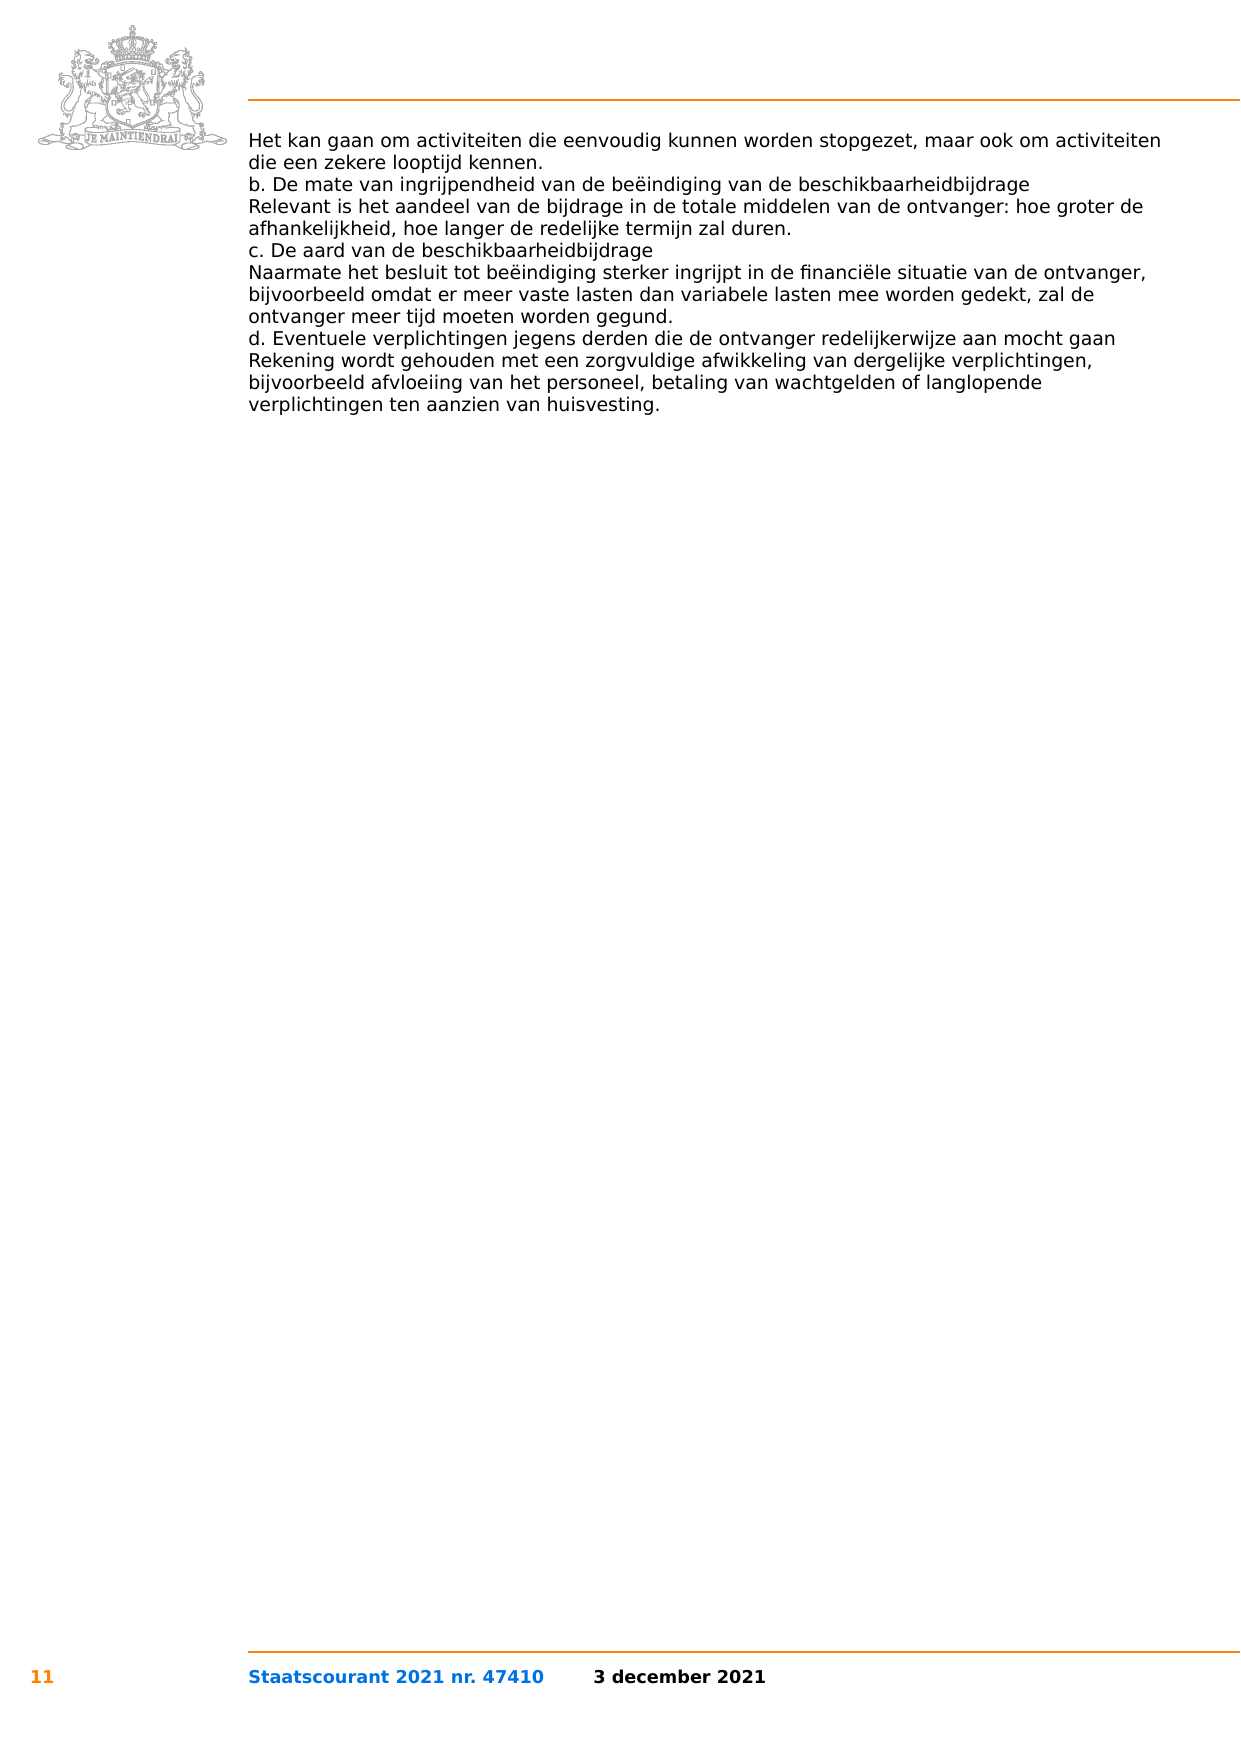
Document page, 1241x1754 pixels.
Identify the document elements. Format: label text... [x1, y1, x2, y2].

text Naarmate het besluit tot beëindiging sterker ingrijpt in de financiële situatie van de ontvanger, bijvoorbeeld omdat er meer vaste lasten dan variabele lasten mee worden gedekt, zal de ontvanger meer tijd moeten worden gegund. [248, 262, 1163, 328]
picture [38, 25, 227, 150]
text Het kan gaan om activiteiten die eenvoudig kunnen worden stopgezet, maar ook om activiteiten die een zekere looptijd kennen. [248, 130, 1163, 174]
text Relevant is het aandeel van de bijdrage in de totale middelen van de ontvanger: hoe groter de afhankelijkheid, hoe langer de redelijke termijn zal duren. [248, 196, 1163, 240]
text c. De aard van de beschikbaarheidbijdrage [248, 240, 1163, 262]
text d. Eventuele verplichtingen jegens derden die de ontvanger redelijkerwijze aan mocht gaan [248, 328, 1163, 350]
text Rekening wordt gehouden met een zorgvuldige afwikkeling van dergelijke verplichtingen, bijvoorbeeld afvloeiing van het personeel, betaling van wachtgelden of langlopende verplichtingen ten aanzien van huisvesting. [248, 350, 1163, 416]
text b. De mate van ingrijpendheid van de beëindiging van de beschikbaarheidbijdrage [248, 174, 1163, 196]
